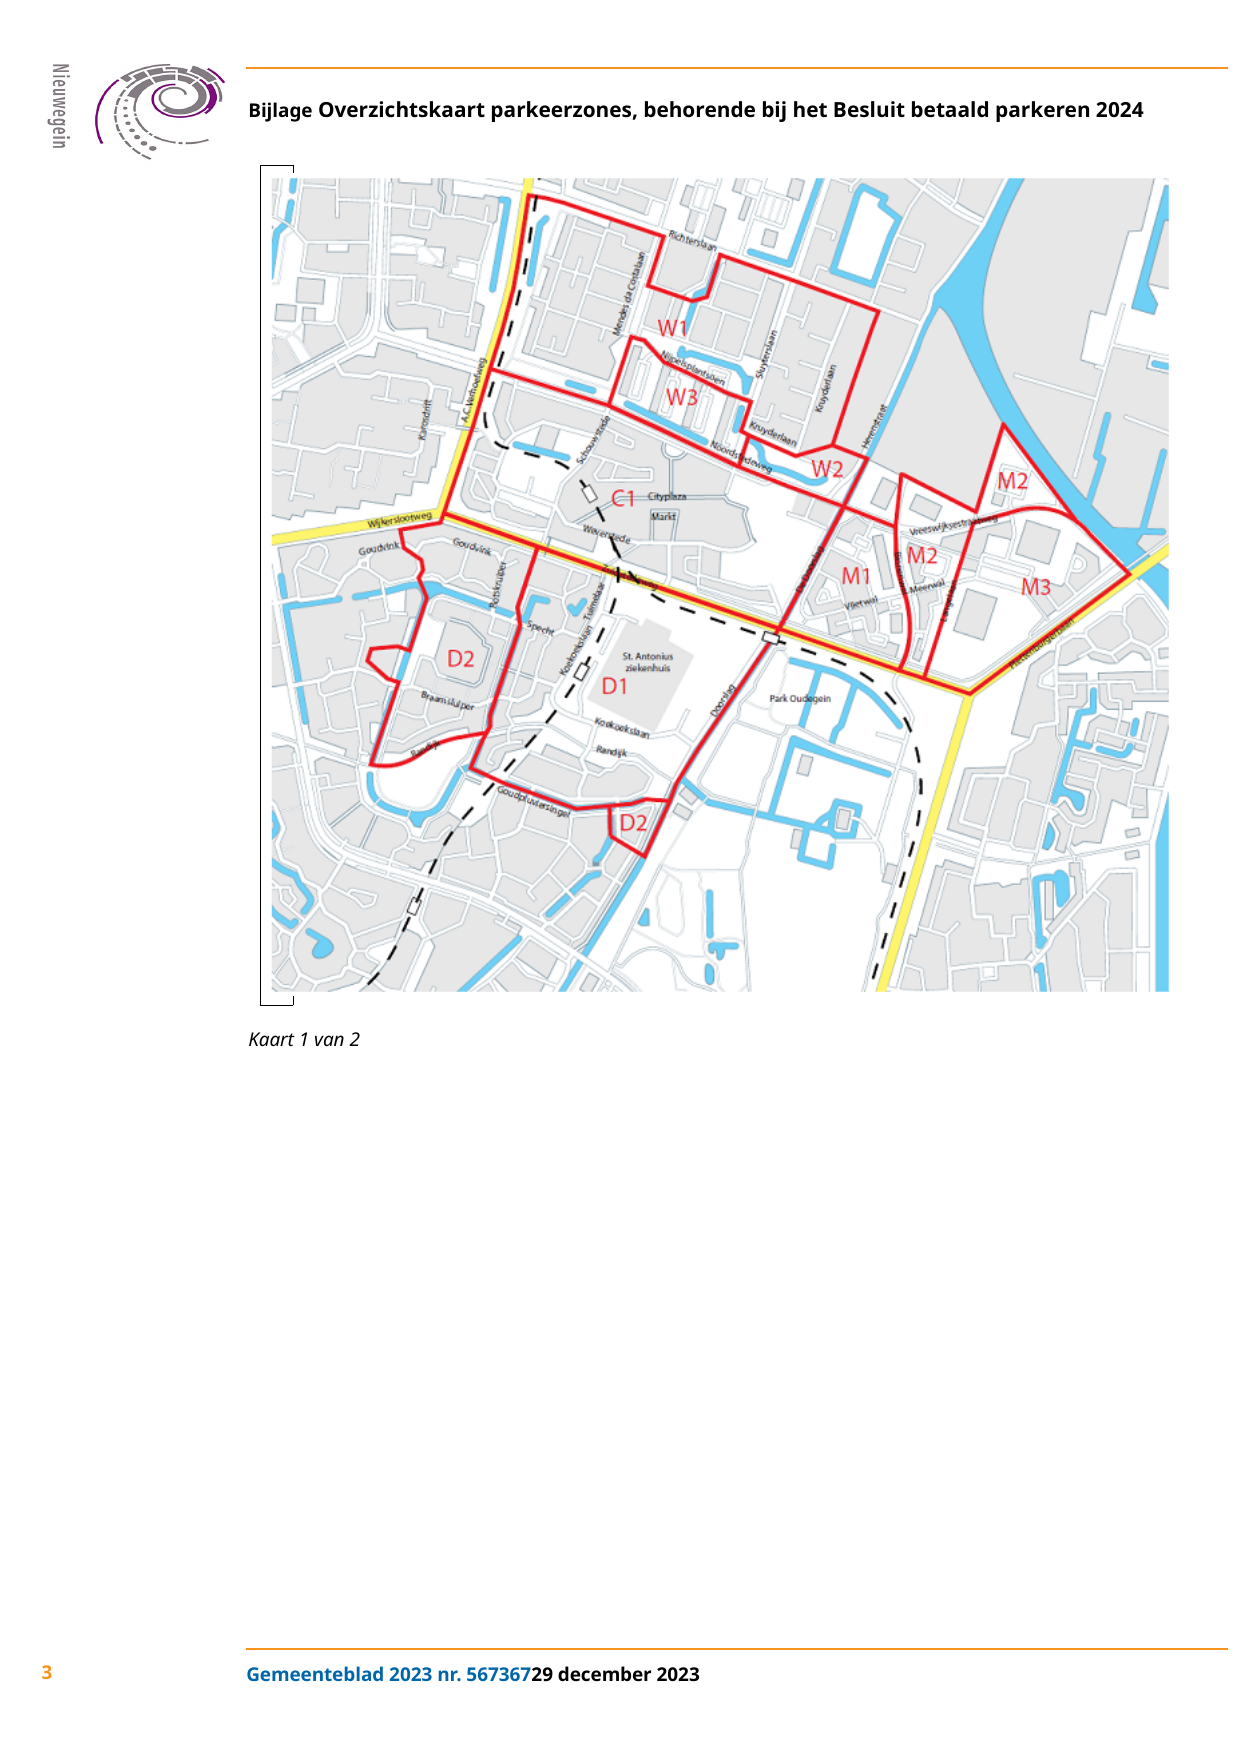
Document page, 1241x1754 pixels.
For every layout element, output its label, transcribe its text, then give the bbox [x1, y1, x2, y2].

text Kaart 1 van 2 [248, 1026, 1152, 1052]
text Bijlage Overzichtskaart parkeerzones, behorende bij het Besluit betaald parkeren 2024 [248, 95, 1152, 123]
picture [268, 173, 1173, 996]
picture [41, 47, 231, 172]
